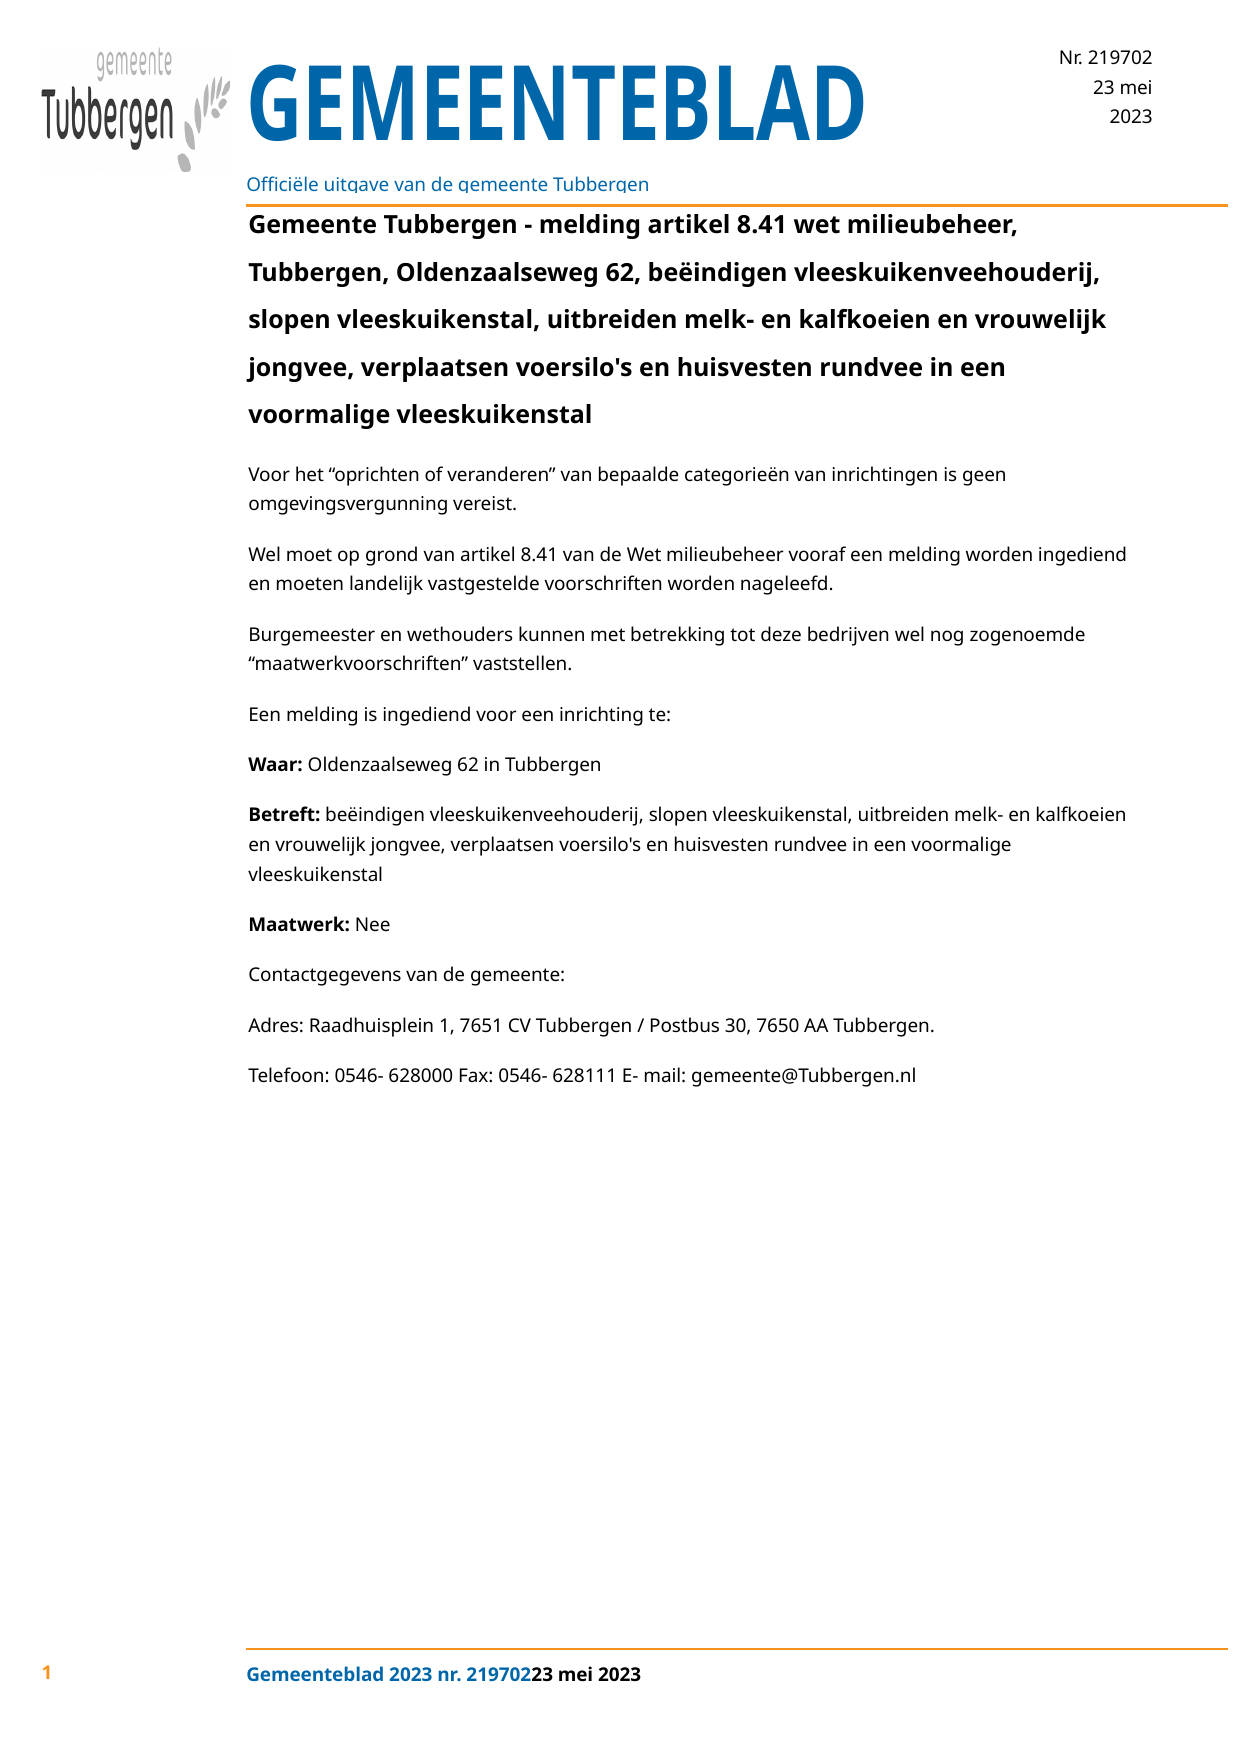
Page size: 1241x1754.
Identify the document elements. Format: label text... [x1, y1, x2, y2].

text Waar: Oldenzaalseweg 62 in Tubbergen [248, 751, 1152, 777]
text Maatwerk: Nee [248, 911, 1152, 937]
picture [41, 47, 231, 172]
text Contactgegevens van de gemeente: [248, 962, 1152, 987]
text Burgemeester en wethouders kunnen met betrekking tot deze bedrijven wel nog zogenoemde “maatwerkvoorschriften” vaststellen. [248, 621, 1152, 676]
text Voor het “oprichten of veranderen” van bepaalde categorieën van inrichtingen is geen omgevingsvergunning vereist. [248, 461, 1152, 516]
text Adres: Raadhuisplein 1, 7651 CV Tubbergen / Postbus 30, 7650 AA Tubbergen. [248, 1012, 1152, 1038]
text Gemeente Tubbergen - melding artikel 8.41 wet milieubeheer, Tubbergen, Oldenzaalseweg 62, beëindigen vleeskuikenveehouderij, slopen vleeskuikenstal, uitbreiden melk- en kalfkoeien en vrouwelijk jongvee, verplaatsen voersilo's en huisvesten rundvee in een voormalige vleeskuikenstal [248, 207, 1152, 431]
text Wel moet op grond van artikel 8.41 van de Wet milieubeheer vooraf een melding worden ingediend en moeten landelijk vastgestelde voorschriften worden nageleefd. [248, 541, 1152, 596]
text Een melding is ingediend voor een inrichting te: [248, 701, 1152, 726]
text Betreft: beëindigen vleeskuikenveehouderij, slopen vleeskuikenstal, uitbreiden melk- en kalfkoeien en vrouwelijk jongvee, verplaatsen voersilo's en huisvesten rundvee in een voormalige vleeskuikenstal [248, 802, 1152, 886]
text Telefoon: 0546- 628000 Fax: 0546- 628111 E- mail: gemeente@Tubbergen.nl [248, 1062, 1152, 1088]
